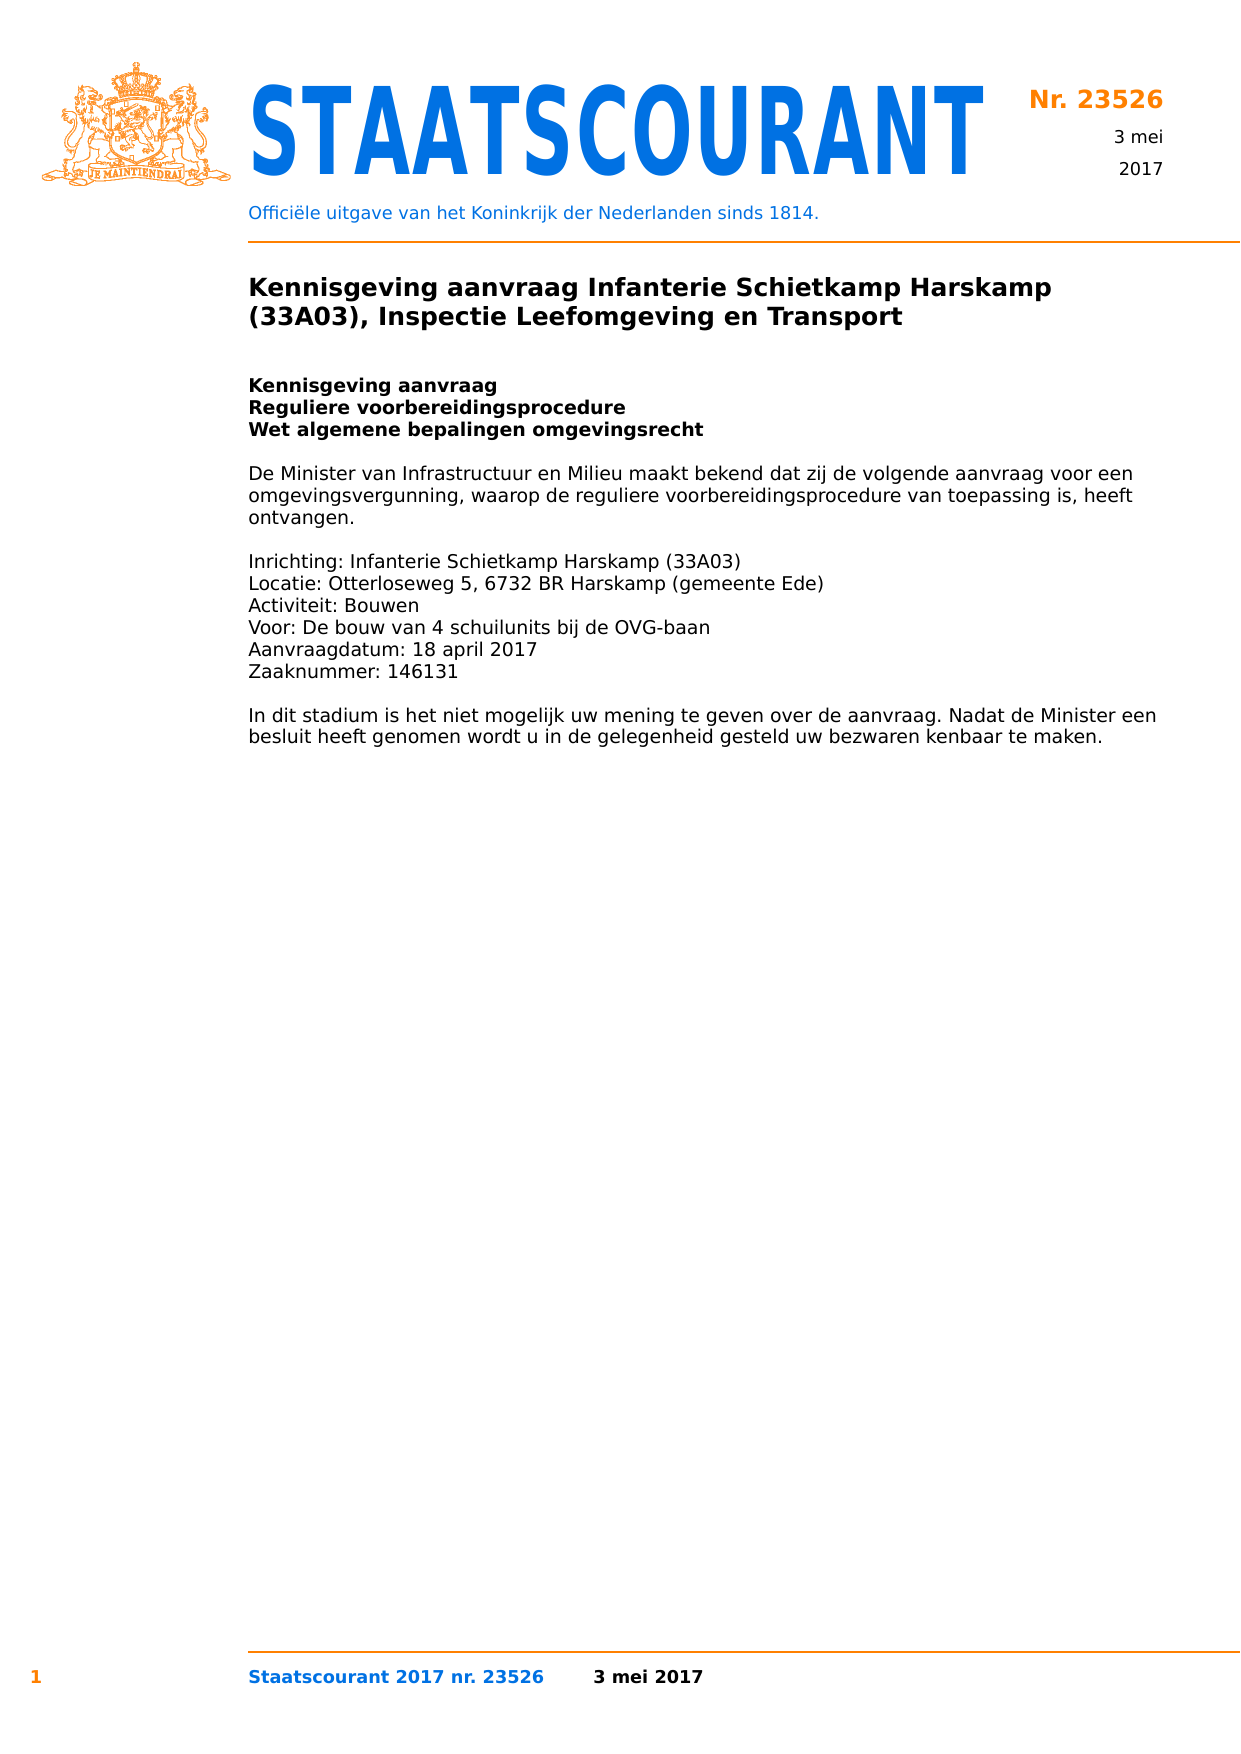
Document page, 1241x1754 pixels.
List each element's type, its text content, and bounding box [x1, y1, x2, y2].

table_header [25, 62, 248, 241]
table_header STAATSCOURANT [248, 62, 998, 203]
text In dit stadium is het niet mogelijk uw mening te geven over de aanvraag. Nadat de Minister een besluit heeft genomen wordt u in de gelegenheid gesteld uw bezwaren kenbaar te maken. [248, 704, 1163, 748]
text De Minister van Infrastructuur en Milieu maakt bekend dat zij de volgende aanvraag voor een omgevingsvergunning, waarop de reguliere voorbereidingsprocedure van toepassing is, heeft ontvangen. [248, 463, 1163, 529]
text Aanvraagdatum: 18 april 2017 [248, 639, 1163, 661]
table_cell 2017 [998, 153, 1240, 203]
subtitle Kennisgeving aanvraag Infanterie Schietkamp Harskamp (33A03), Inspectie Leefomgeving en Transport [248, 273, 1163, 331]
table_cell Officiële uitgave van het Koninkrijk der Nederlanden sinds 1814. [248, 203, 1240, 241]
text Locatie: Otterloseweg 5, 6732 BR Harskamp (gemeente Ede) [248, 573, 1163, 595]
picture [41, 62, 231, 186]
text Activiteit: Bouwen [248, 595, 1163, 617]
table_header Nr. 23526 [998, 62, 1240, 121]
text Kennisgeving aanvraag [248, 375, 1163, 397]
text Wet algemene bepalingen omgevingsrecht [248, 419, 1163, 441]
text Reguliere voorbereidingsprocedure [248, 397, 1163, 419]
text Zaaknummer: 146131 [248, 661, 1163, 683]
text Inrichting: Infanterie Schietkamp Harskamp (33A03) [248, 551, 1163, 573]
table_cell 3 mei [998, 121, 1240, 153]
text Voor: De bouw van 4 schuilunits bij de OVG-baan [248, 617, 1163, 639]
